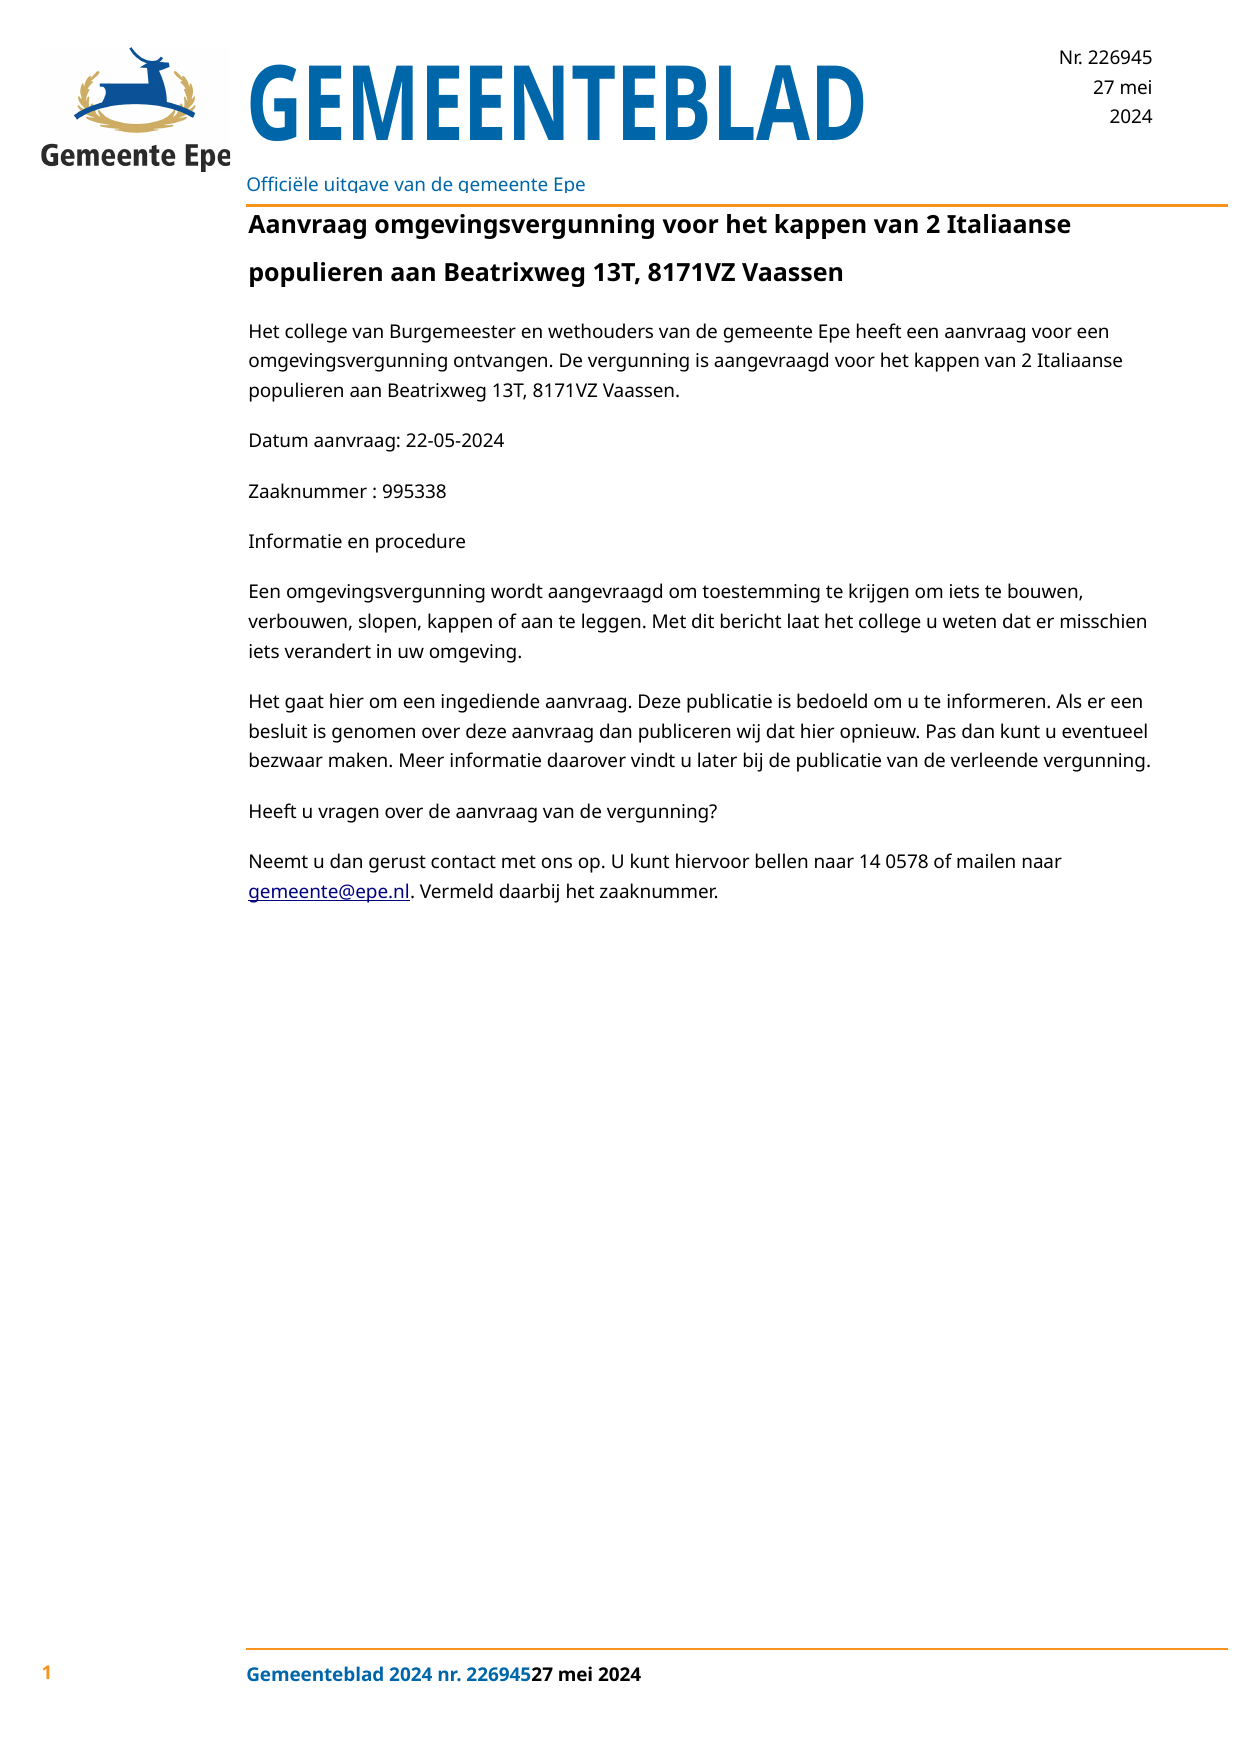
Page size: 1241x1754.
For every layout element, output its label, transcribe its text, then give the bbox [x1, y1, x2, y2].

text Een omgevingsvergunning wordt aangevraagd om toestemming te krijgen om iets te bouwen, verbouwen, slopen, kappen of aan te leggen. Met dit bericht laat het college u weten dat er misschien iets verandert in uw omgeving. [248, 579, 1152, 664]
text Informatie en procedure [248, 528, 1152, 554]
text Zaaknummer : 995338 [248, 478, 1152, 504]
text Het college van Burgemeester en wethouders van de gemeente Epe heeft een aanvraag voor een omgevingsvergunning ontvangen. De vergunning is aangevraagd voor het kappen van 2 Italiaanse populieren aan Beatrixweg 13T, 8171VZ Vaassen. [248, 318, 1152, 403]
text Het gaat hier om een ingediende aanvraag. Deze publicatie is bedoeld om u te informeren. Als er een besluit is genomen over deze aanvraag dan publiceren wij dat hier opnieuw. Pas dan kunt u eventueel bezwaar maken. Meer informatie daarover vindt u later bij de publicatie van de verleende vergunning. [248, 688, 1152, 773]
text Datum aanvraag: 22-05-2024 [248, 427, 1152, 453]
text Heeft u vragen over de aanvraag van de vergunning? [248, 798, 1152, 824]
text Neemt u dan gerust contact met ons op. U kunt hiervoor bellen naar 14 0578 of mailen naar gemeente@epe.nl. Vermeld daarbij het zaaknummer. [248, 848, 1152, 904]
picture [41, 47, 231, 172]
text Aanvraag omgevingsvergunning voor het kappen van 2 Italiaanse populieren aan Beatrixweg 13T, 8171VZ Vaassen [248, 207, 1152, 288]
